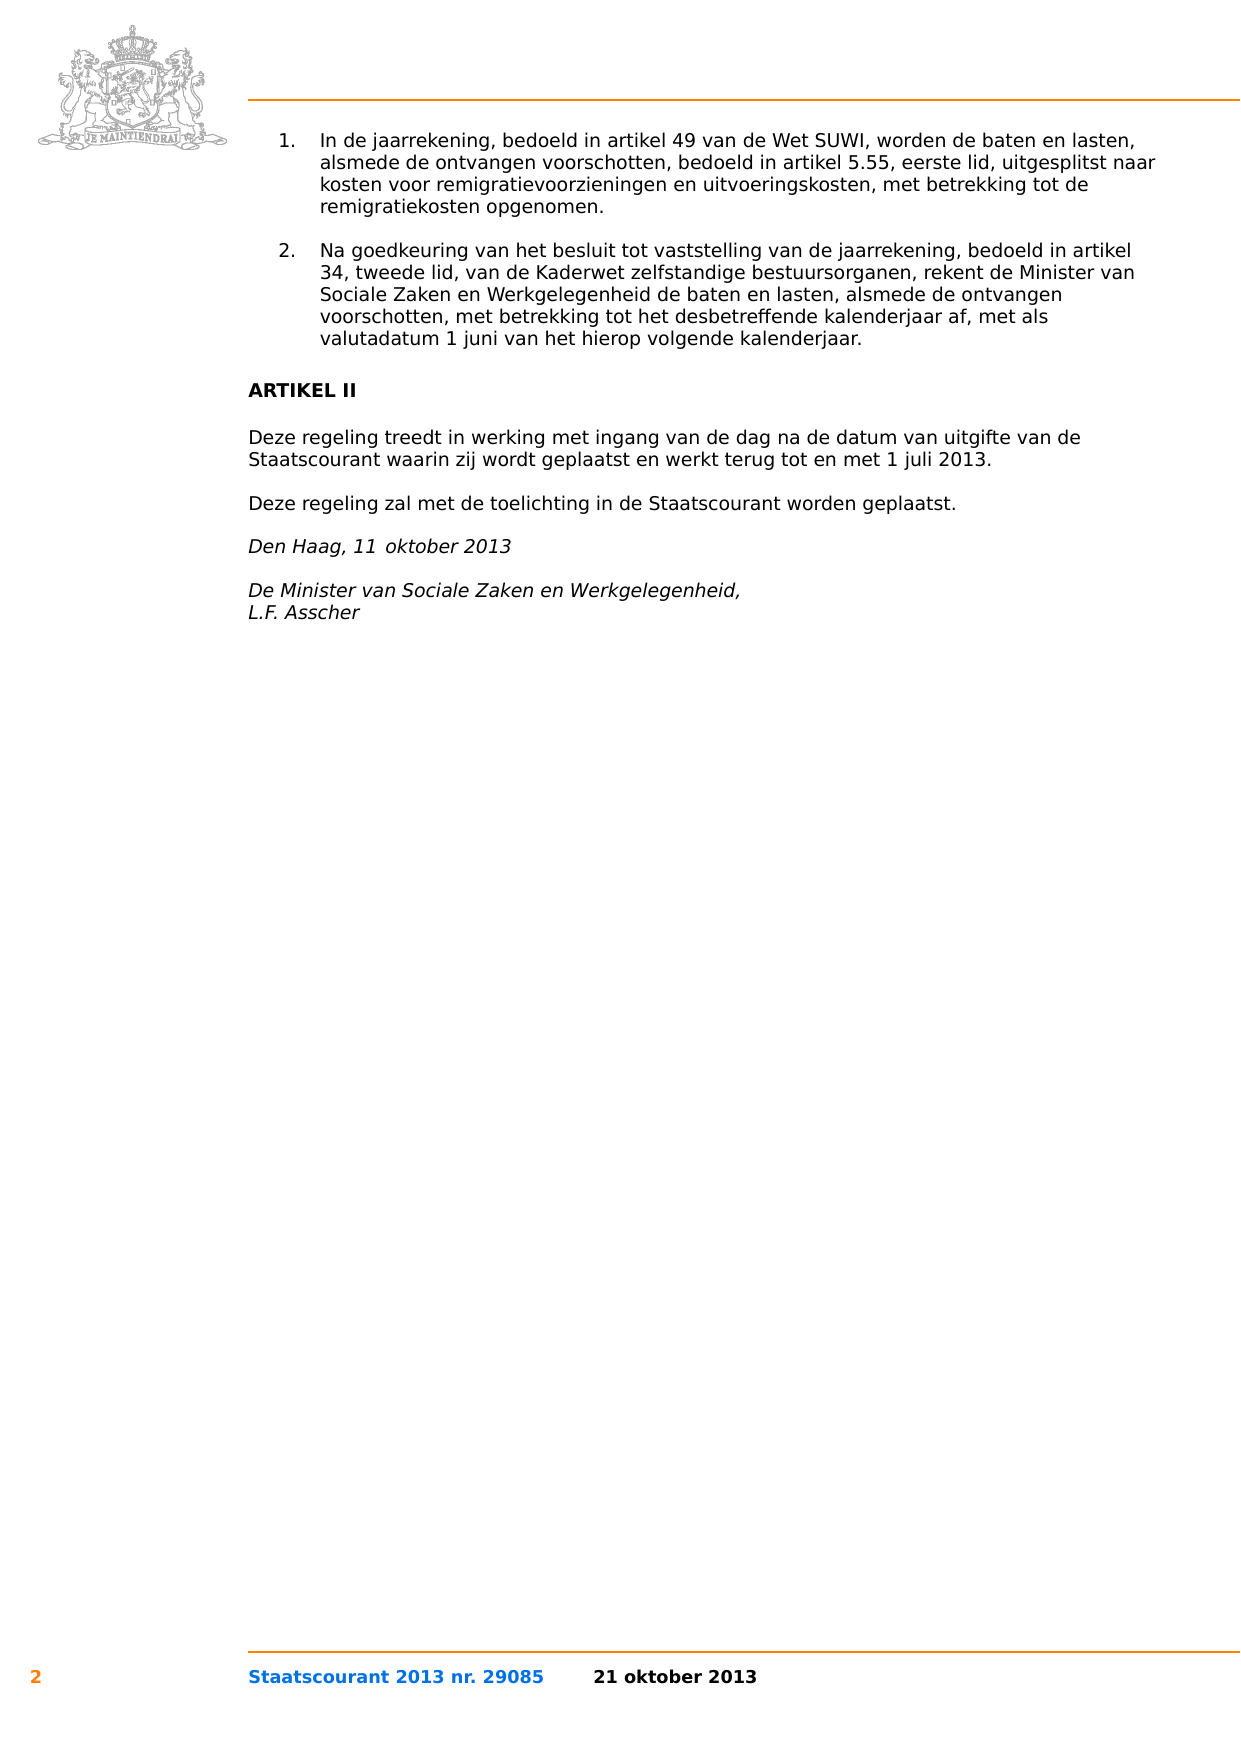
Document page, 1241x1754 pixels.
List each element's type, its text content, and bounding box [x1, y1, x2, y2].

text Deze regeling treedt in werking met ingang van de dag na de datum van uitgifte van de Staatscourant waarin zij wordt geplaatst en werkt terug tot en met 1 juli 2013. [248, 427, 1163, 471]
picture [38, 25, 227, 150]
text Den Haag, 11 oktober 2013 [248, 536, 1163, 558]
text De Minister van Sociale Zaken en Werkgelegenheid, L.F. Asscher [248, 580, 1163, 624]
subtitle ARTIKEL II [248, 379, 1163, 402]
text Deze regeling zal met de toelichting in de Staatscourant worden geplaatst. [248, 492, 1163, 514]
text 2. Na goedkeuring van het besluit tot vaststelling van de jaarrekening, bedoeld in artikel 34, tweede lid, van de Kaderwet zelfstandige bestuursorganen, rekent de Minister van Sociale Zaken en Werkgelegenheid de baten en lasten, alsmede de ontvangen voorschotten, met betrekking tot het desbetreffende kalenderjaar af, met als valutadatum 1 juni van het hierop volgende kalenderjaar. [278, 240, 1163, 349]
text 1. In de jaarrekening, bedoeld in artikel 49 van de Wet SUWI, worden de baten en lasten, alsmede de ontvangen voorschotten, bedoeld in artikel 5.55, eerste lid, uitgesplitst naar kosten voor remigratievoorzieningen en uitvoeringskosten, met betrekking tot de remigratiekosten opgenomen. [278, 130, 1163, 218]
